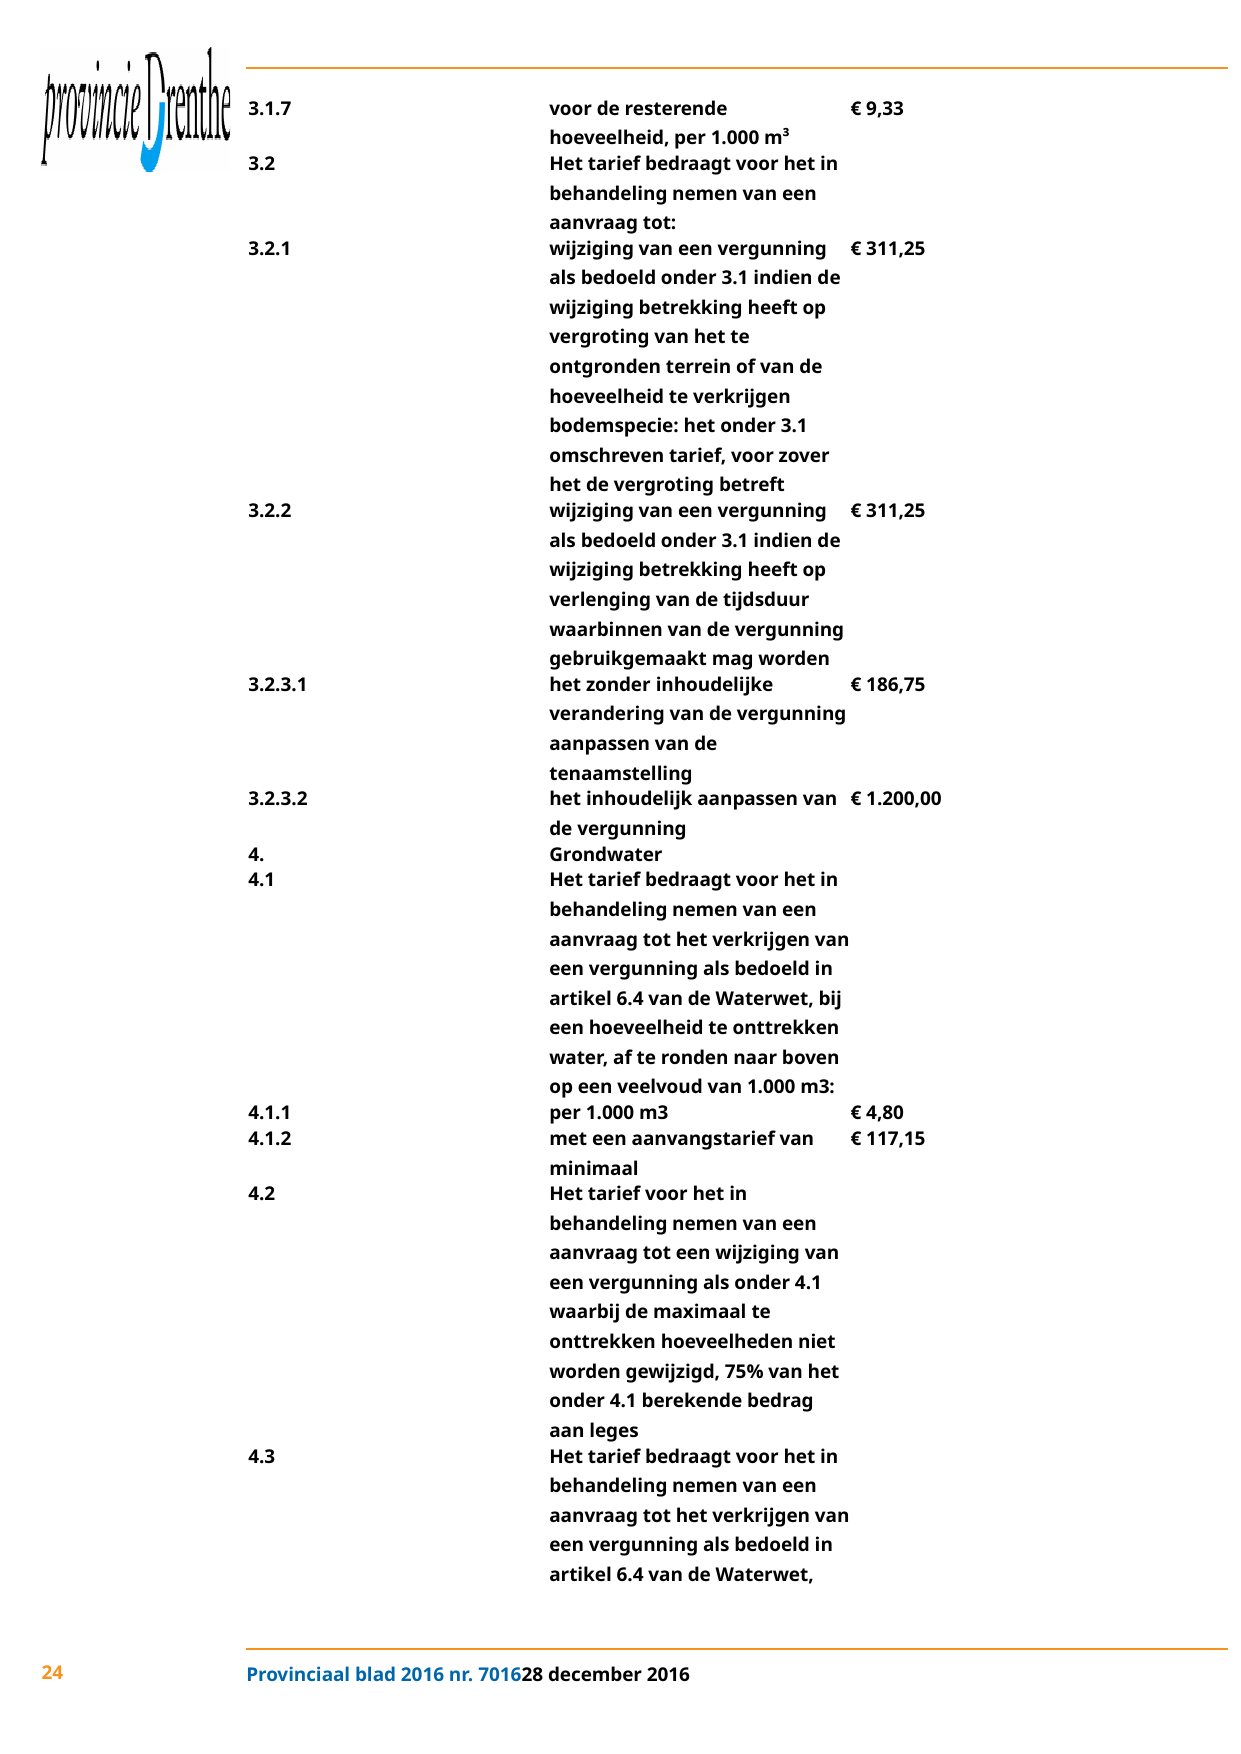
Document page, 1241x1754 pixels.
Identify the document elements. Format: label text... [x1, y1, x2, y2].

table_cell 4.1.2 [248, 1125, 549, 1180]
table_cell € 311,25 [850, 235, 1152, 497]
table_cell per 1.000 m3 [549, 1099, 850, 1125]
table_cell wijziging van een vergunning als bedoeld onder 3.1 indien de wijziging betrekking heeft op vergroting van het te ontgronden terrein of van de hoeveelheid te verkrijgen bodemspecie: het onder 3.1 omschreven tarief, voor zover het de vergroting betreft [549, 235, 850, 497]
table_cell Het tarief bedraagt voor het in behandeling nemen van een aanvraag tot het verkrijgen van een vergunning als bedoeld in artikel 6.4 van de Waterwet, [549, 1443, 850, 1587]
picture [41, 47, 231, 172]
table_cell wijziging van een vergunning als bedoeld onder 3.1 indien de wijziging betrekking heeft op verlenging van de tijdsduur waarbinnen van de vergunning gebruikgemaakt mag worden [549, 498, 850, 671]
table_cell 4. [248, 841, 549, 867]
table_cell [850, 841, 1152, 867]
table_cell € 9,33 [850, 95, 1152, 150]
table_cell Het tarief bedraagt voor het in behandeling nemen van een aanvraag tot: [549, 150, 850, 235]
table_cell 3.1.7 [248, 95, 549, 150]
table_cell € 117,15 [850, 1125, 1152, 1180]
table_cell € 311,25 [850, 498, 1152, 671]
table_cell 4.1 [248, 867, 549, 1099]
table_cell voor de resterende hoeveelheid, per 1.000 m³ [549, 95, 850, 150]
table_cell € 186,75 [850, 671, 1152, 786]
table_cell 3.2.2 [248, 498, 549, 671]
table_cell het zonder inhoudelijke verandering van de vergunning aanpassen van de tenaamstelling [549, 671, 850, 786]
table_cell Het tarief voor het in behandeling nemen van een aanvraag tot een wijziging van een vergunning als onder 4.1 waarbij de maximaal te onttrekken hoeveelheden niet worden gewijzigd, 75% van het onder 4.1 berekende bedrag aan leges [549, 1180, 850, 1443]
table_cell 3.2 [248, 150, 549, 235]
table_cell € 1.200,00 [850, 786, 1152, 841]
table_cell € 4,80 [850, 1099, 1152, 1125]
table_cell Het tarief bedraagt voor het in behandeling nemen van een aanvraag tot het verkrijgen van een vergunning als bedoeld in artikel 6.4 van de Waterwet, bij een hoeveelheid te onttrekken water, af te ronden naar boven op een veelvoud van 1.000 m3: [549, 867, 850, 1099]
table_cell 4.2 [248, 1180, 549, 1443]
table_cell [850, 150, 1152, 235]
table_cell met een aanvangstarief van minimaal [549, 1125, 850, 1180]
table_cell [850, 1443, 1152, 1587]
table_cell 4.3 [248, 1443, 549, 1587]
table_cell 3.2.3.2 [248, 786, 549, 841]
table_cell het inhoudelijk aanpassen van de vergunning [549, 786, 850, 841]
table_cell [850, 867, 1152, 1099]
table_cell Grondwater [549, 841, 850, 867]
table_cell 3.2.1 [248, 235, 549, 497]
table_cell 3.2.3.1 [248, 671, 549, 786]
table_cell [850, 1180, 1152, 1443]
table_cell 4.1.1 [248, 1099, 549, 1125]
